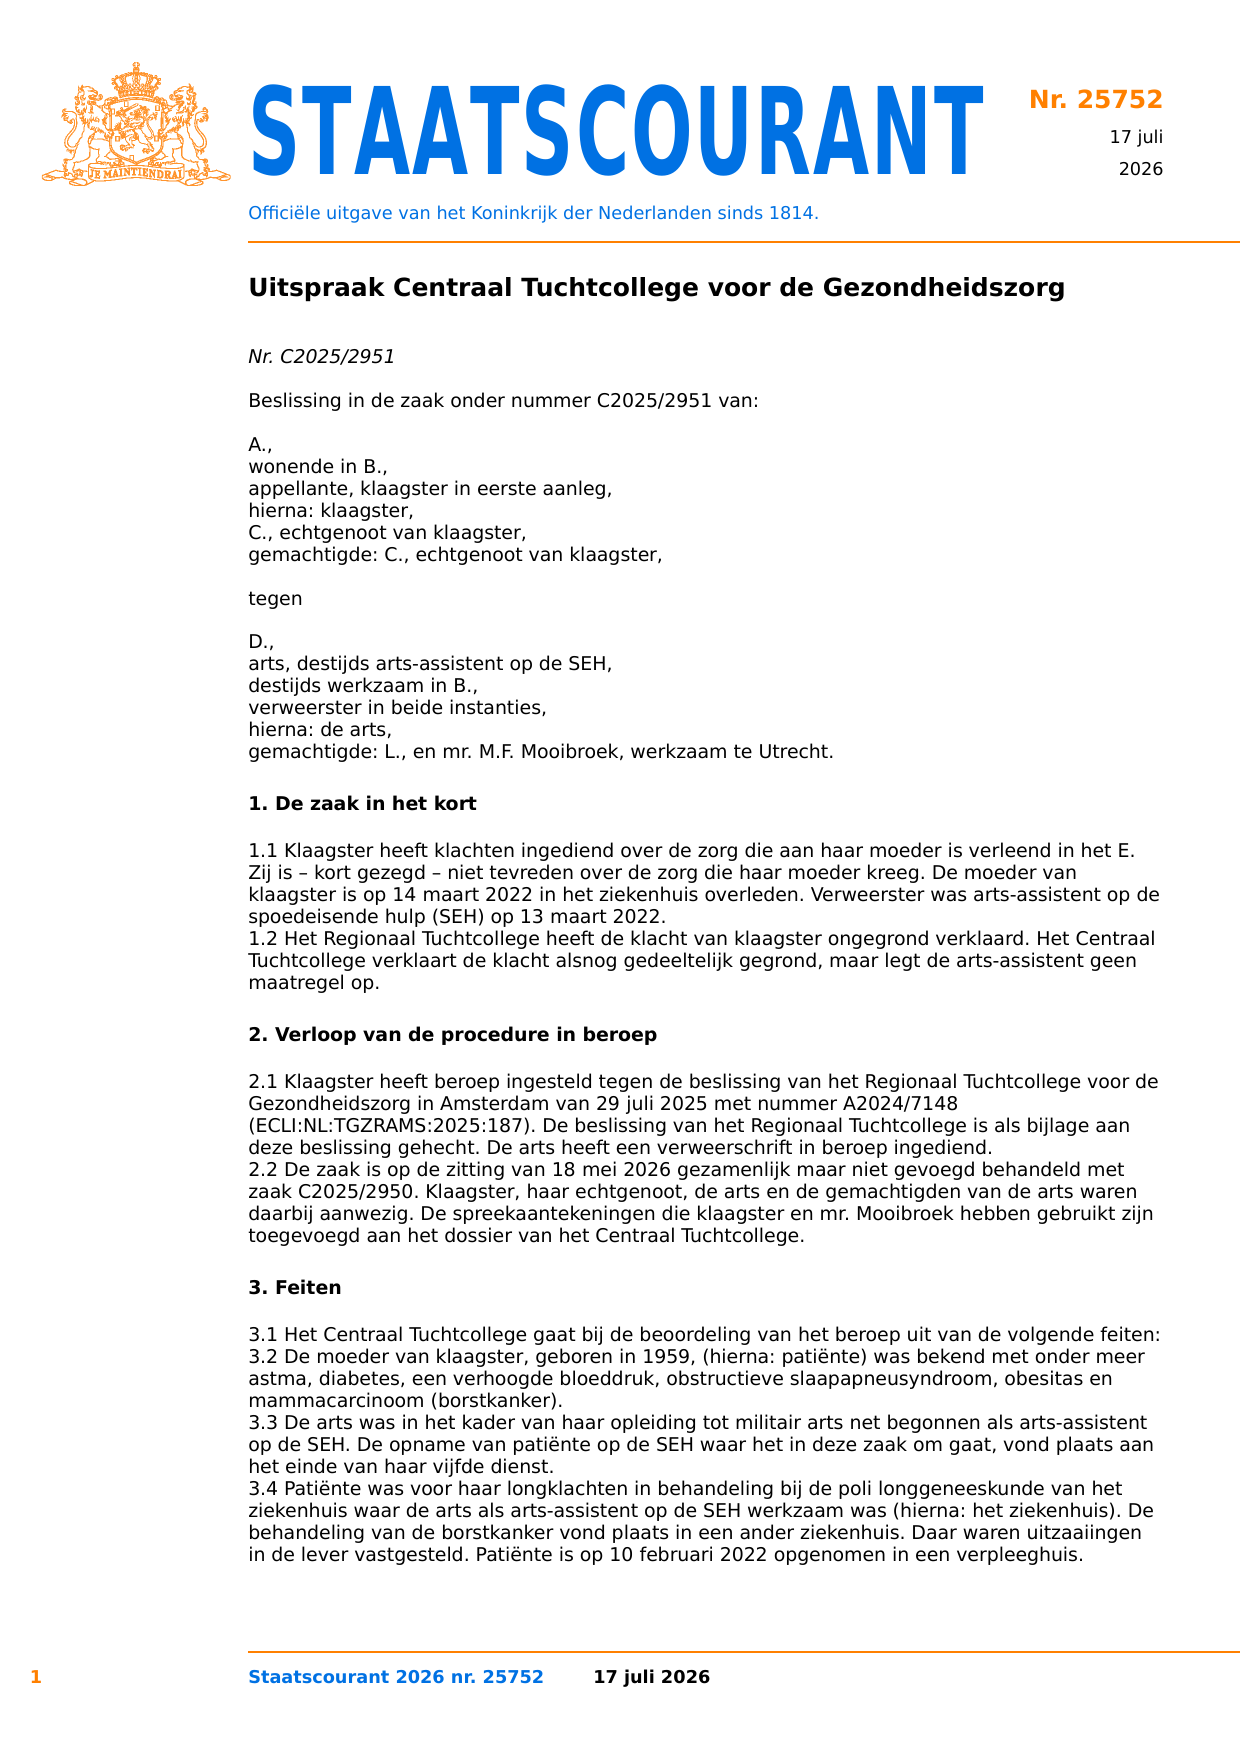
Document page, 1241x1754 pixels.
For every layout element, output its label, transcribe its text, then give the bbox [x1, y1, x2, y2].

text 2.2 De zaak is op de zitting van 18 mei 2026 gezamenlijk maar niet gevoegd behandeld met zaak C2025/2950. Klaagster, haar echtgenoot, de arts en de gemachtigden van de arts waren daarbij aanwezig. De spreekaantekeningen die klaagster en mr. Mooibroek hebben gebruikt zijn toegevoegd aan het dossier van het Centraal Tuchtcollege. [248, 1159, 1163, 1247]
text 3.1 Het Centraal Tuchtcollege gaat bij de beoordeling van het beroep uit van de volgende feiten: [248, 1324, 1163, 1346]
text arts, destijds arts-assistent op de SEH, [248, 653, 1163, 675]
table_header Nr. 25752 [998, 62, 1240, 121]
text C., echtgenoot van klaagster, [248, 522, 1163, 543]
text 1.2 Het Regionaal Tuchtcollege heeft de klacht van klaagster ongegrond verklaard. Het Centraal Tuchtcollege verklaart de klacht alsnog gedeeltelijk gegrond, maar legt de arts-assistent geen maatregel op. [248, 928, 1163, 994]
text destijds werkzaam in B., [248, 675, 1163, 697]
text 3.2 De moeder van klaagster, geboren in 1959, (hierna: patiënte) was bekend met onder meer astma, diabetes, een verhoogde bloeddruk, obstructieve slaapapneusyndroom, obesitas en mammacarcinoom (borstkanker). [248, 1346, 1163, 1412]
text gemachtigde: L., en mr. M.F. Mooibroek, werkzaam te Utrecht. [248, 741, 1163, 763]
text hierna: klaagster, [248, 499, 1163, 522]
text gemachtigde: C., echtgenoot van klaagster, [248, 543, 1163, 566]
text 1.1 Klaagster heeft klachten ingediend over de zorg die aan haar moeder is verleend in het E. Zij is – kort gezegd – niet tevreden over de zorg die haar moeder kreeg. De moeder van klaagster is op 14 maart 2022 in het ziekenhuis overleden. Verweerster was arts-assistent op de spoedeisende hulp (SEH) op 13 maart 2022. [248, 840, 1163, 928]
text tegen [248, 587, 1163, 609]
text wonende in B., [248, 456, 1163, 478]
text hierna: de arts, [248, 719, 1163, 741]
text 3.4 Patiënte was voor haar longklachten in behandeling bij de poli longgeneeskunde van het ziekenhuis waar de arts als arts-assistent op de SEH werkzaam was (hierna: het ziekenhuis). De behandeling van de borstkanker vond plaats in een ander ziekenhuis. Daar waren uitzaaiingen in de lever vastgesteld. Patiënte is op 10 februari 2022 opgenomen in een verpleeghuis. [248, 1478, 1163, 1566]
subtitle 3. Feiten [248, 1277, 1163, 1299]
table_cell 17 juli [998, 121, 1240, 153]
text Nr. C2025/2951 [248, 346, 1163, 368]
text verweerster in beide instanties, [248, 697, 1163, 719]
table_cell 2026 [998, 153, 1240, 203]
table_header [25, 62, 248, 241]
table_header STAATSCOURANT [248, 62, 998, 203]
text D., [248, 631, 1163, 653]
text A., [248, 434, 1163, 456]
subtitle Uitspraak Centraal Tuchtcollege voor de Gezondheidszorg [248, 273, 1163, 302]
subtitle 1. De zaak in het kort [248, 793, 1163, 815]
picture [41, 62, 231, 186]
subtitle 2. Verloop van de procedure in beroep [248, 1024, 1163, 1046]
table_cell Officiële uitgave van het Koninkrijk der Nederlanden sinds 1814. [248, 203, 1240, 241]
text 2.1 Klaagster heeft beroep ingesteld tegen de beslissing van het Regionaal Tuchtcollege voor de Gezondheidszorg in Amsterdam van 29 juli 2025 met nummer A2024/7148 (ECLI:NL:TGZRAMS:2025:187). De beslissing van het Regionaal Tuchtcollege is als bijlage aan deze beslissing gehecht. De arts heeft een verweerschrift in beroep ingediend. [248, 1071, 1163, 1159]
text 3.3 De arts was in het kader van haar opleiding tot militair arts net begonnen als arts-assistent op de SEH. De opname van patiënte op de SEH waar het in deze zaak om gaat, vond plaats aan het einde van haar vijfde dienst. [248, 1412, 1163, 1478]
text Beslissing in de zaak onder nummer C2025/2951 van: [248, 390, 1163, 412]
text appellante, klaagster in eerste aanleg, [248, 478, 1163, 499]
